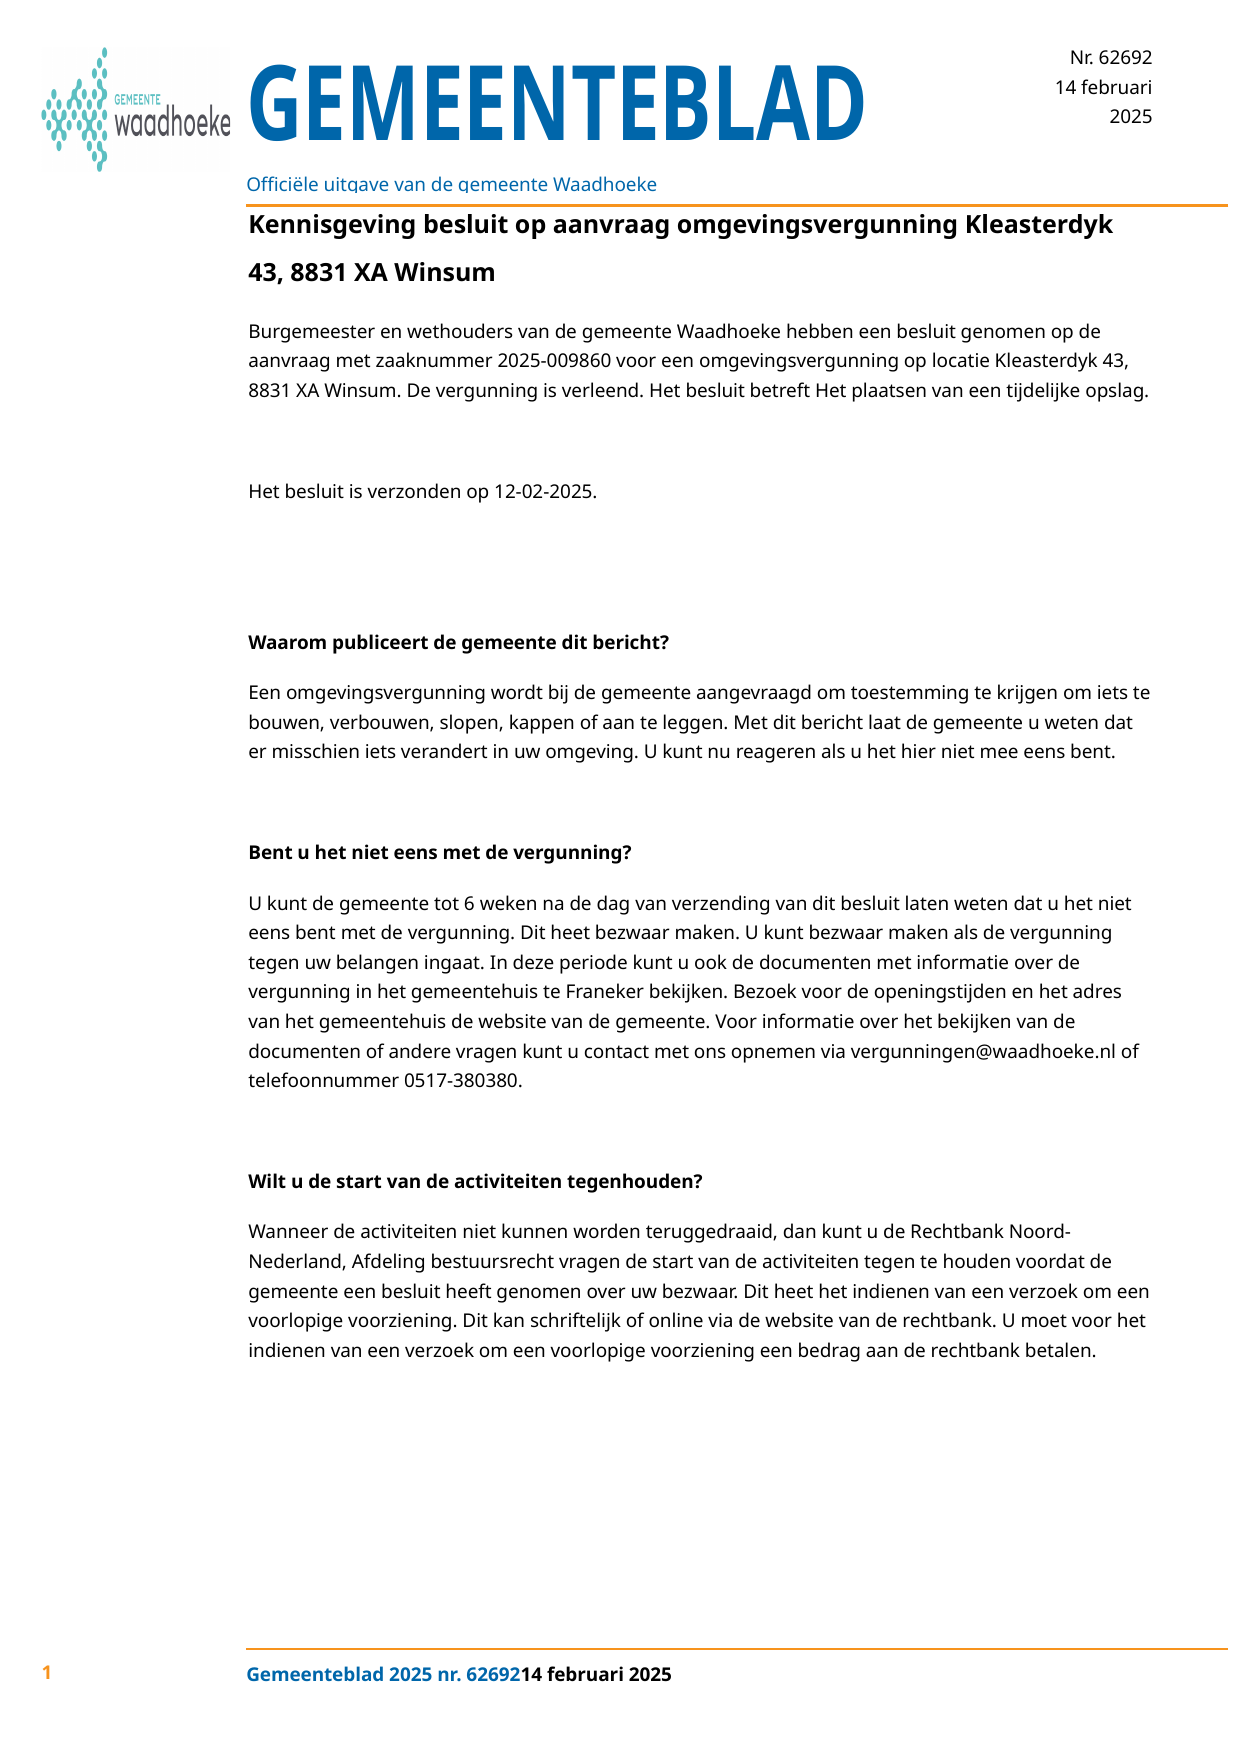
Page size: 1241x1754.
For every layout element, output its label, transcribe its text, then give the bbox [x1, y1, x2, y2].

text Bent u het niet eens met de vergunning? [248, 839, 1152, 865]
text Een omgevingsvergunning wordt bij de gemeente aangevraagd om toestemming te krijgen om iets te bouwen, verbouwen, slopen, kappen of aan te leggen. Met dit bericht laat de gemeente u weten dat er misschien iets verandert in uw omgeving. U kunt nu reageren als u het hier niet mee eens bent. [248, 679, 1152, 764]
picture [41, 47, 231, 172]
text Burgemeester en wethouders van de gemeente Waadhoeke hebben een besluit genomen op de aanvraag met zaaknummer 2025-009860 voor een omgevingsvergunning op locatie Kleasterdyk 43, 8831 XA Winsum. De vergunning is verleend. Het besluit betreft Het plaatsen van een tijdelijke opslag. [248, 318, 1152, 403]
text Het besluit is verzonden op 12-02-2025. [248, 478, 1152, 504]
text Kennisgeving besluit op aanvraag omgevingsvergunning Kleasterdyk 43, 8831 XA Winsum [248, 207, 1152, 288]
text U kunt de gemeente tot 6 weken na de dag van verzending van dit besluit laten weten dat u het niet eens bent met de vergunning. Dit heet bezwaar maken. U kunt bezwaar maken als de vergunning tegen uw belangen ingaat. In deze periode kunt u ook de documenten met informatie over de vergunning in het gemeentehuis te Franeker bekijken. Bezoek voor de openingstijden en het adres van het gemeentehuis de website van de gemeente. Voor informatie over het bekijken van de documenten of andere vragen kunt u contact met ons opnemen via vergunningen@waadhoeke.nl of telefoonnummer 0517-380380. [248, 890, 1152, 1093]
text Wanneer de activiteiten niet kunnen worden teruggedraaid, dan kunt u de Rechtbank Noord-Nederland, Afdeling bestuursrecht vragen de start van de activiteiten tegen te houden voordat de gemeente een besluit heeft genomen over uw bezwaar. Dit heet het indienen van een verzoek om een voorlopige voorziening. Dit kan schriftelijk of online via de website van de rechtbank. U moet voor het indienen van een verzoek om een voorlopige voorziening een bedrag aan de rechtbank betalen. [248, 1219, 1152, 1363]
text Wilt u de start van de activiteiten tegenhouden? [248, 1168, 1152, 1194]
text Waarom publiceert de gemeente dit bericht? [248, 629, 1152, 655]
